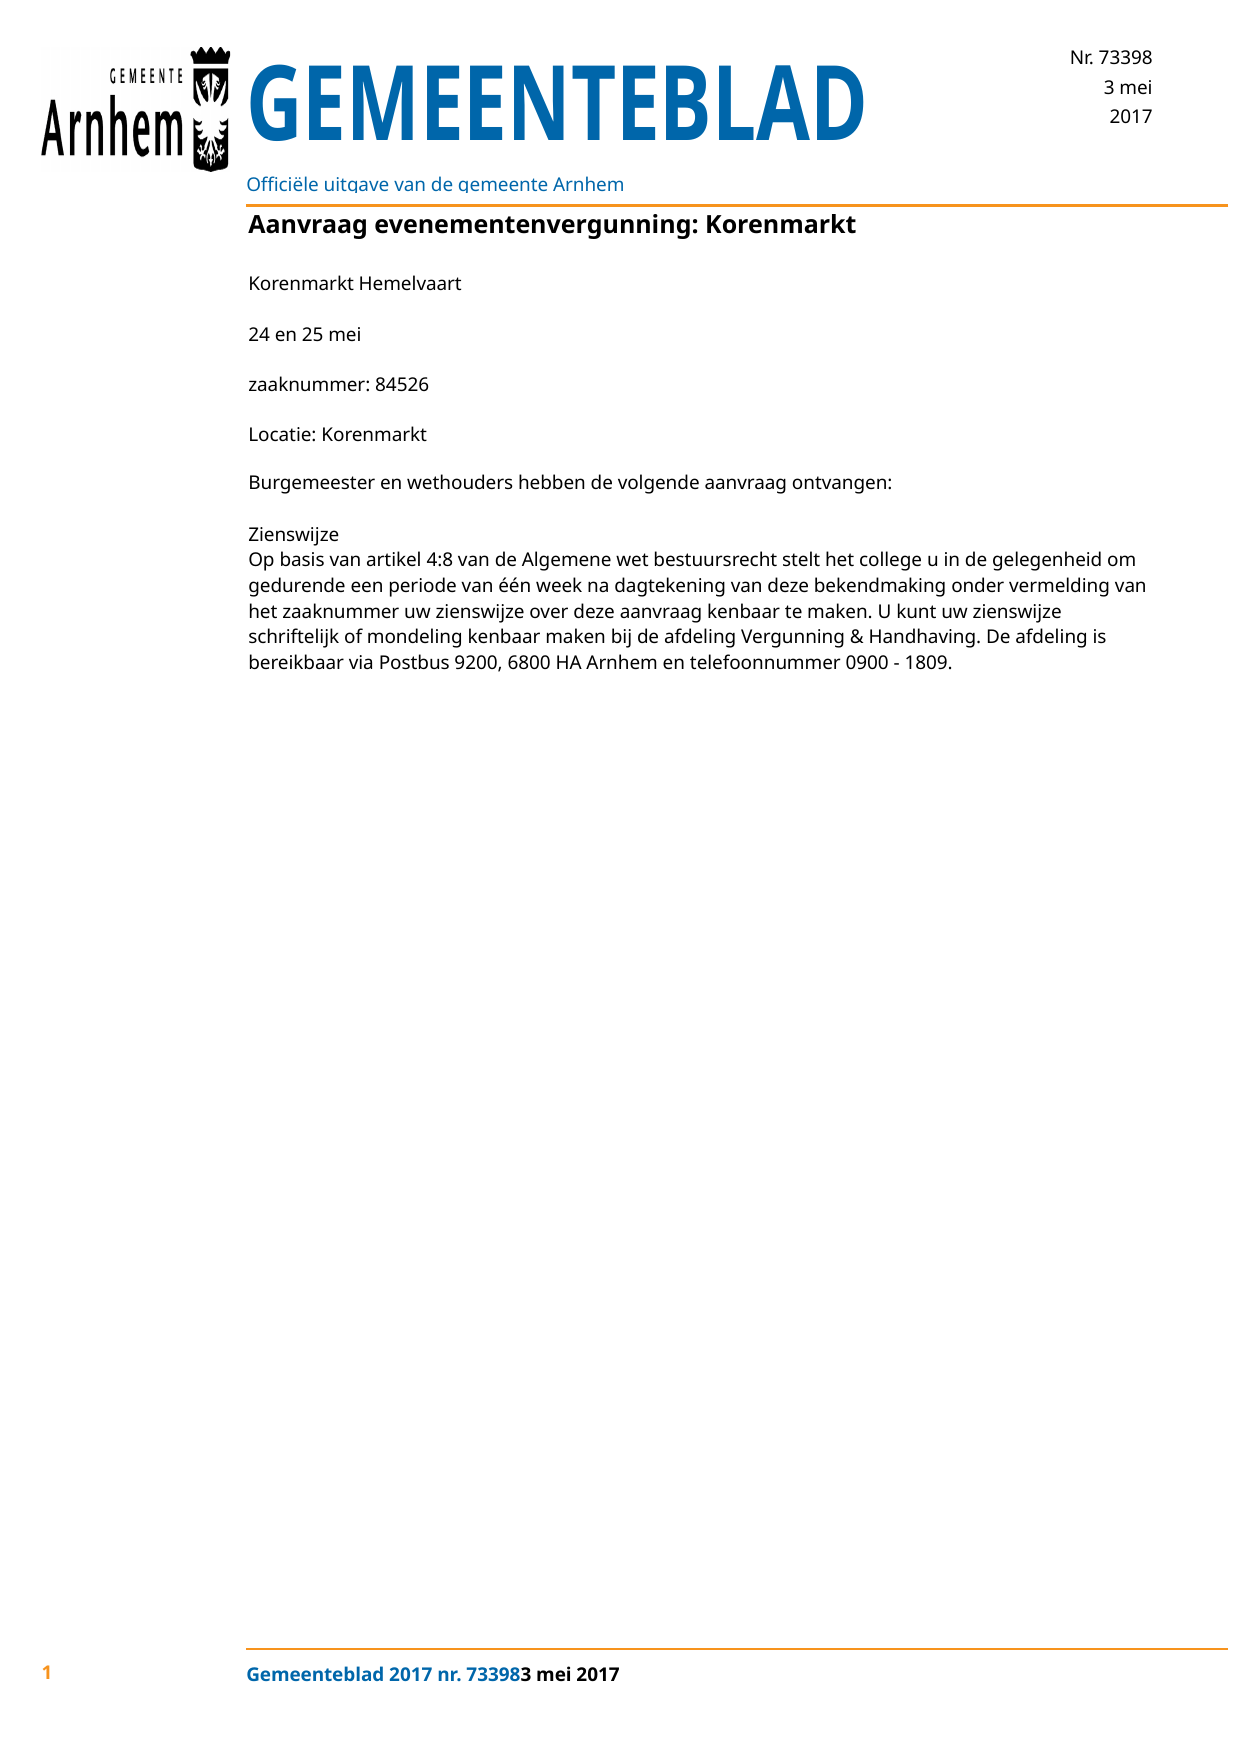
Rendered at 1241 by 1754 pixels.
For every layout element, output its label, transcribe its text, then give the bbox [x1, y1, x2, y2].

text zaaknummer: 84526 [248, 371, 1152, 397]
text 24 en 25 mei [248, 321, 1152, 346]
text Zienswijze [248, 521, 1152, 547]
text Burgemeester en wethouders hebben de volgende aanvraag ontvangen: [248, 469, 1152, 495]
picture [41, 47, 231, 172]
text Op basis van artikel 4:8 van de Algemene wet bestuursrecht stelt het college u in de gelegenheid om gedurende een periode van één week na dagtekening van deze bekendmaking onder vermelding van het zaaknummer uw zienswijze over deze aanvraag kenbaar te maken. U kunt uw zienswijze schriftelijk of mondeling kenbaar maken bij de afdeling Vergunning & Handhaving. De afdeling is bereikbaar via Postbus 9200, 6800 HA Arnhem en telefoonnummer 0900 - 1809. [248, 547, 1152, 675]
text Aanvraag evenementenvergunning: Korenmarkt [248, 207, 1152, 241]
text Locatie: Korenmarkt [248, 422, 1152, 447]
text Korenmarkt Hemelvaart [248, 270, 1152, 296]
